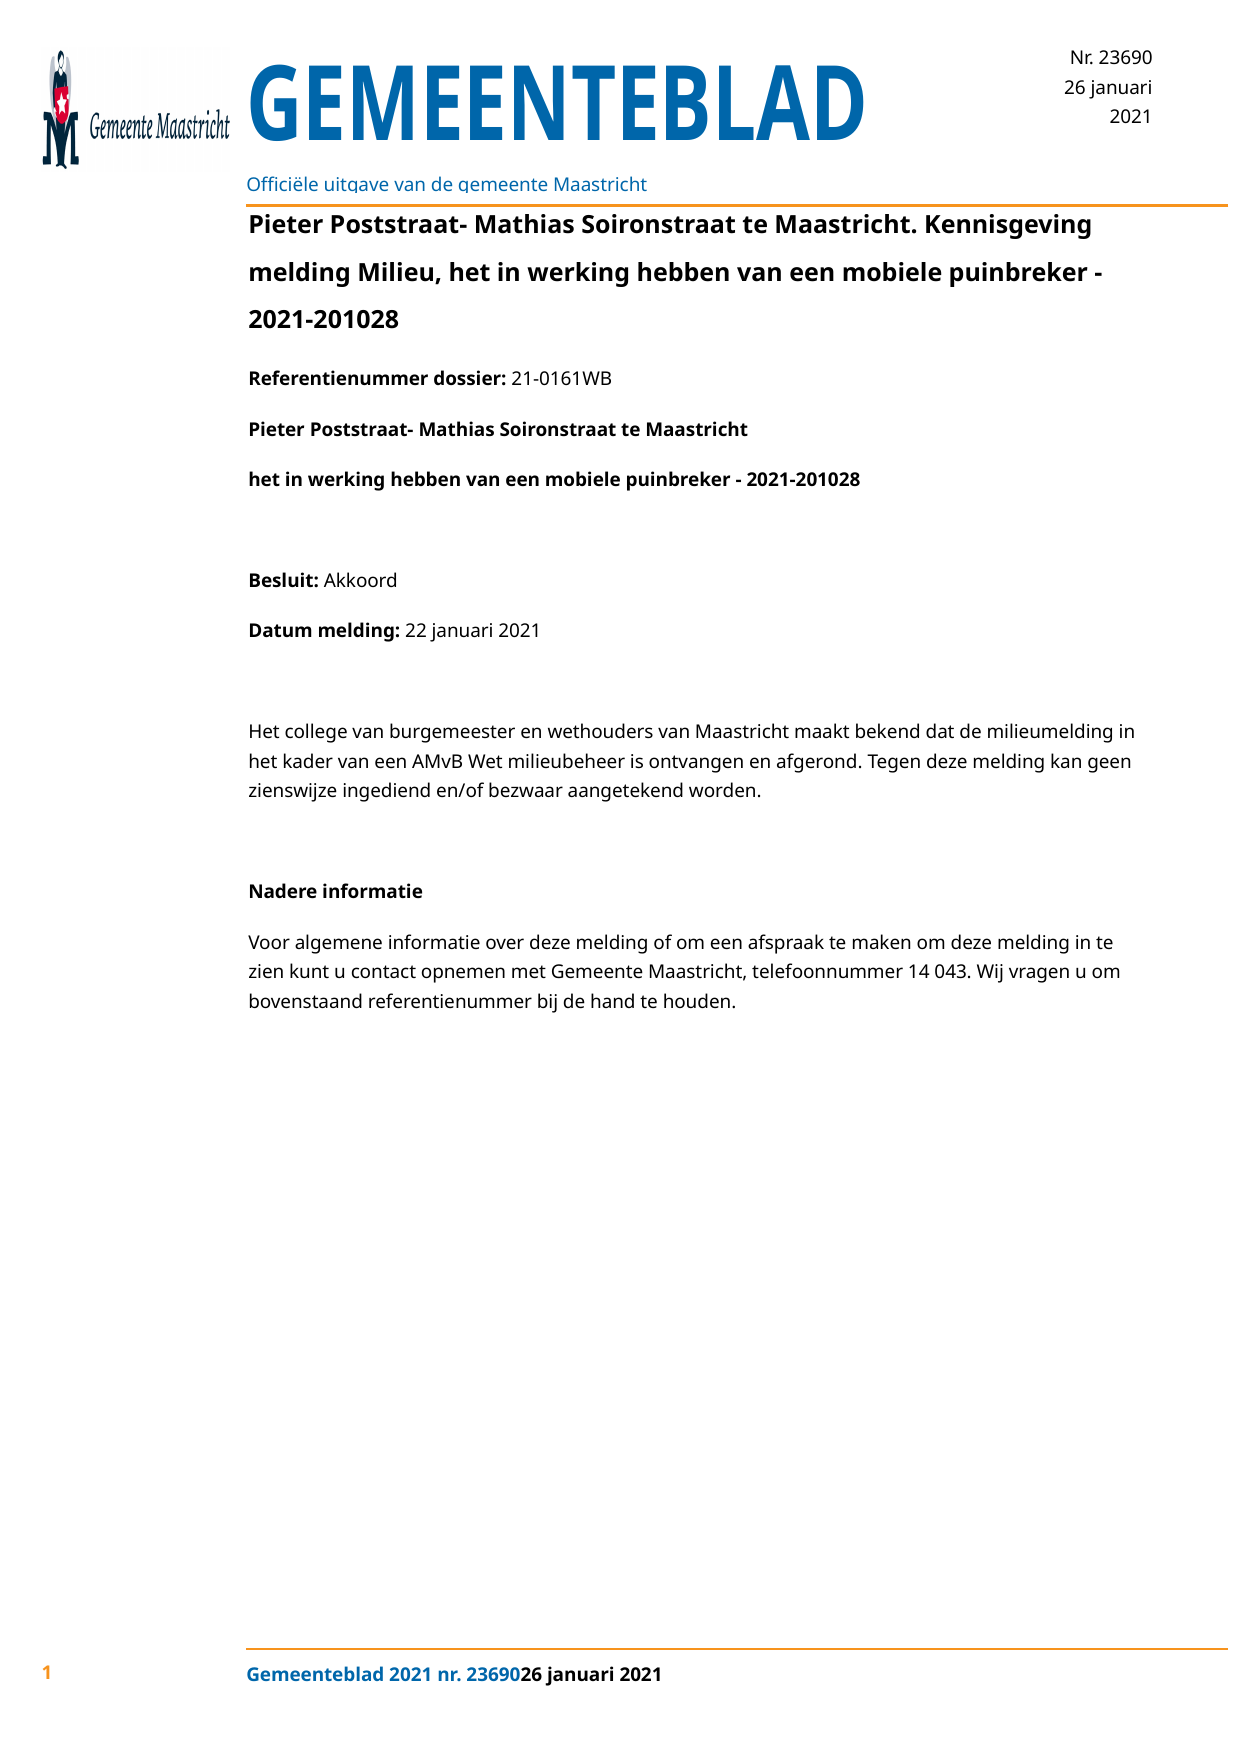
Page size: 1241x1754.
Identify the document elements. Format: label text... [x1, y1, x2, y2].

picture [41, 47, 231, 172]
text Referentienummer dossier: 21-0161WB [248, 366, 1152, 391]
text Pieter Poststraat- Mathias Soironstraat te Maastricht [248, 416, 1152, 442]
text Pieter Poststraat- Mathias Soironstraat te Maastricht. Kennisgeving melding Milieu, het in werking hebben van een mobiele puinbreker - 2021-201028 [248, 207, 1152, 336]
text Nadere informatie [248, 878, 1152, 904]
text Datum melding: 22 januari 2021 [248, 618, 1152, 643]
text Het college van burgemeester en wethouders van Maastricht maakt bekend dat de milieumelding in het kader van een AMvB Wet milieubeheer is ontvangen en afgerond. Tegen deze melding kan geen zienswijze ingediend en/of bezwaar aangetekend worden. [248, 718, 1152, 803]
text het in werking hebben van een mobiele puinbreker - 2021-201028 [248, 466, 1152, 492]
text Voor algemene informatie over deze melding of om een afspraak te maken om deze melding in te zien kunt u contact opnemen met Gemeente Maastricht, telefoonnummer 14 043. Wij vragen u om bovenstaand referentienummer bij de hand te houden. [248, 929, 1152, 1014]
text Besluit: Akkoord [248, 567, 1152, 593]
